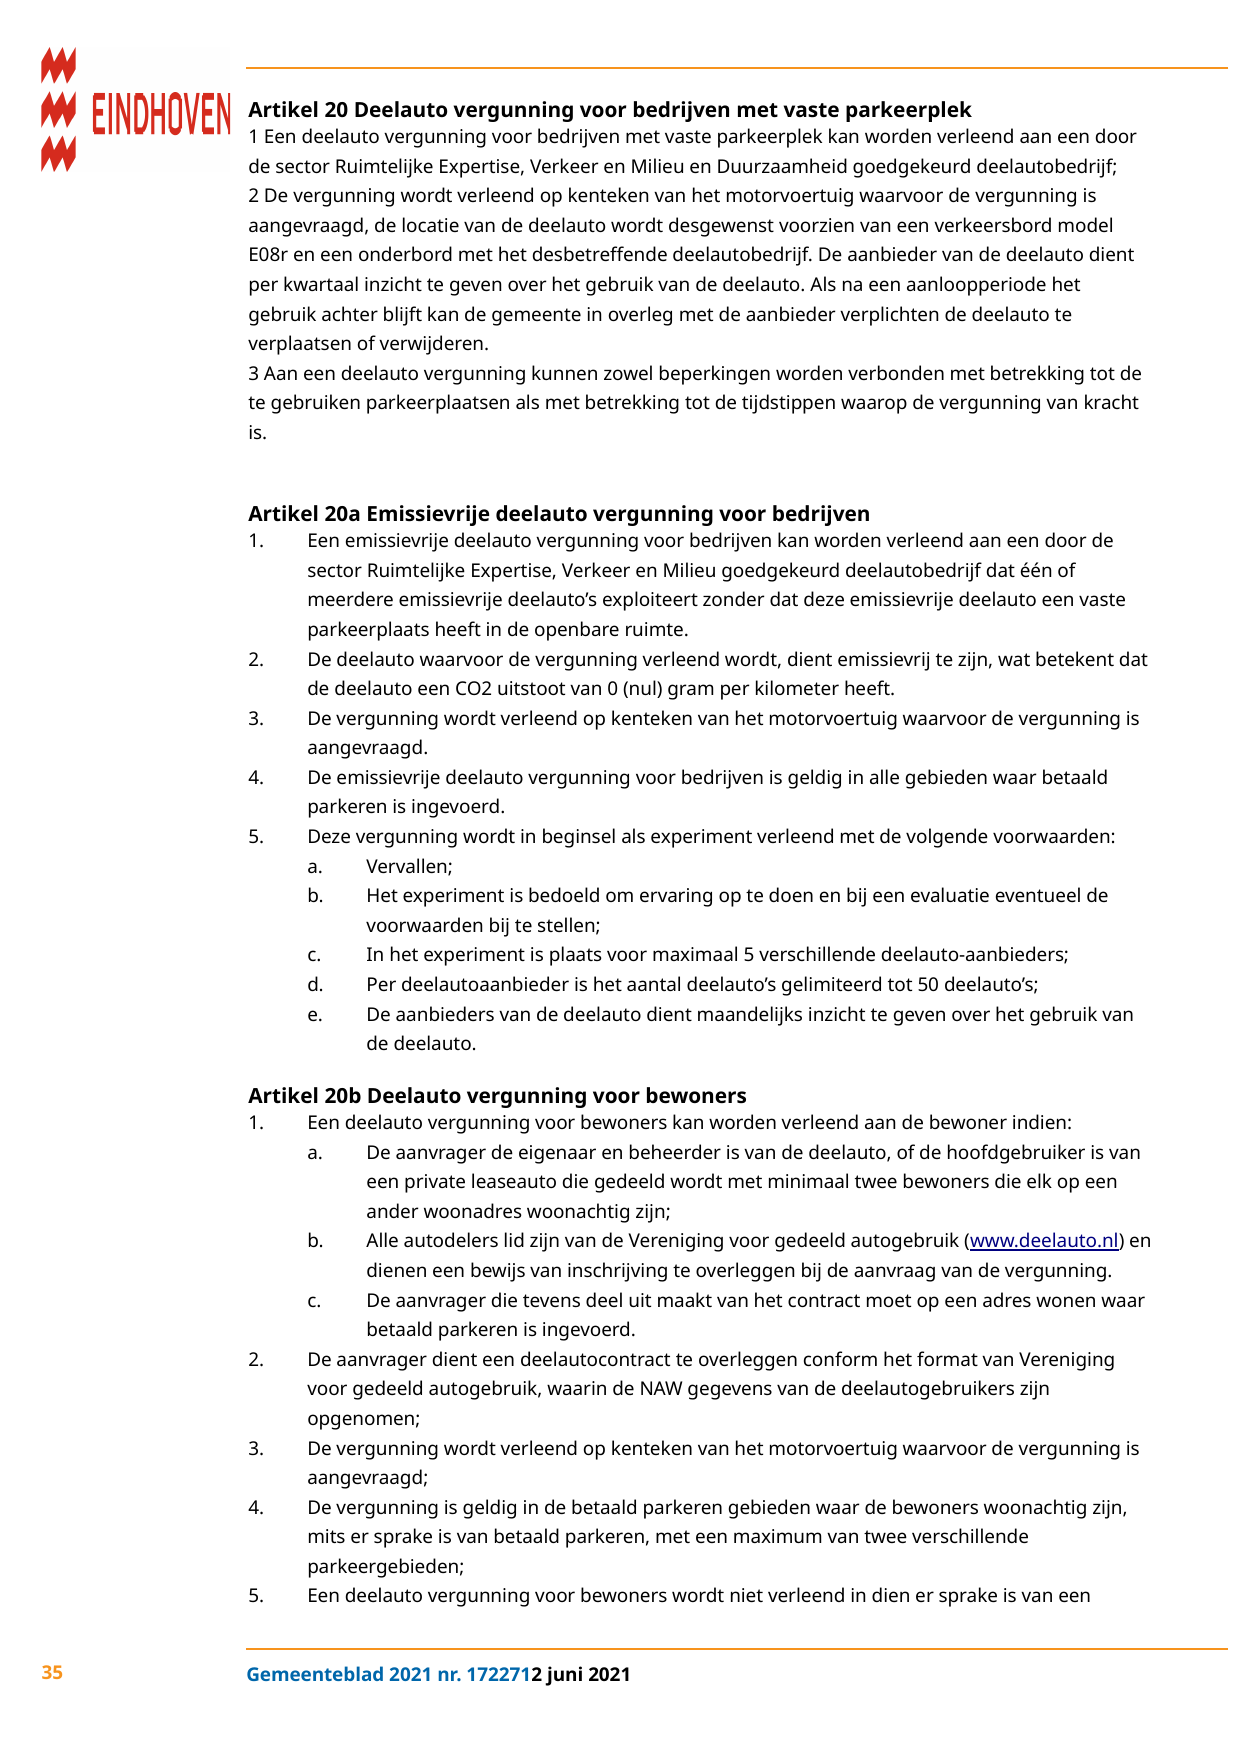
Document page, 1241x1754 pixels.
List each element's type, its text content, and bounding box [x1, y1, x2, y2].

text Artikel 20b Deelauto vergunning voor bewoners [248, 1081, 1152, 1109]
list De deelauto waarvoor de vergunning verleend wordt, dient emissievrij te zijn, wat betekent dat de deelauto een CO2 uitstoot van 0 (nul) gram per kilometer heeft. [248, 646, 1152, 701]
list De aanbieders van de deelauto dient maandelijks inzicht te geven over het gebruik van de deelauto. [307, 1001, 1152, 1056]
list De vergunning wordt verleend op kenteken van het motorvoertuig waarvoor de vergunning is aangevraagd. [248, 705, 1152, 760]
list In het experiment is plaats voor maximaal 5 verschillende deelauto-aanbieders; [307, 942, 1152, 967]
list Een deelauto vergunning voor bewoners kan worden verleend aan de bewoner indien: [248, 1109, 1152, 1135]
list Een deelauto vergunning voor bewoners wordt niet verleend in dien er sprake is van een [248, 1583, 1152, 1608]
list Het experiment is bedoeld om ervaring op te doen en bij een evaluatie eventueel de voorwaarden bij te stellen; [307, 882, 1152, 938]
picture [41, 47, 231, 172]
list Een emissievrije deelauto vergunning voor bedrijven kan worden verleend aan een door de sector Ruimtelijke Expertise, Verkeer en Milieu goedgekeurd deelautobedrijf dat één of meerdere emissievrije deelauto’s exploiteert zonder dat deze emissievrije deelauto een vaste parkeerplaats heeft in de openbare ruimte. [248, 527, 1152, 642]
text 3 Aan een deelauto vergunning kunnen zowel beperkingen worden verbonden met betrekking tot de te gebruiken parkeerplaatsen als met betrekking tot de tijdstippen waarop de vergunning van kracht is. [248, 360, 1152, 445]
list Alle autodelers lid zijn van de Vereniging voor gedeeld autogebruik (www.deelauto.nl) en dienen een bewijs van inschrijving te overleggen bij de aanvraag van de vergunning. [307, 1228, 1152, 1283]
text 2 De vergunning wordt verleend op kenteken van het motorvoertuig waarvoor de vergunning is aangevraagd, de locatie van de deelauto wordt desgewenst voorzien van een verkeersbord model E08r en een onderbord met het desbetreffende deelautobedrijf. De aanbieder van de deelauto dient per kwartaal inzicht te geven over het gebruik van de deelauto. Als na een aanloopperiode het gebruik achter blijft kan de gemeente in overleg met de aanbieder verplichten de deelauto te verplaatsen of verwijderen. [248, 182, 1152, 356]
text Artikel 20 Deelauto vergunning voor bedrijven met vaste parkeerplek [248, 95, 1152, 123]
list De vergunning is geldig in de betaald parkeren gebieden waar de bewoners woonachtig zijn, mits er sprake is van betaald parkeren, met een maximum van twee verschillende parkeergebieden; [248, 1494, 1152, 1579]
list De vergunning wordt verleend op kenteken van het motorvoertuig waarvoor de vergunning is aangevraagd; [248, 1435, 1152, 1490]
list De aanvrager de eigenaar en beheerder is van de deelauto, of de hoofdgebruiker is van een private leaseauto die gedeeld wordt met minimaal twee bewoners die elk op een ander woonadres woonachtig zijn; [307, 1139, 1152, 1224]
list Deze vergunning wordt in beginsel als experiment verleend met de volgende voorwaarden: [248, 823, 1152, 849]
list Vervallen; [307, 853, 1152, 879]
list Per deelautoaanbieder is het aantal deelauto’s gelimiteerd tot 50 deelauto’s; [307, 971, 1152, 997]
text Artikel 20a Emissievrije deelauto vergunning voor bedrijven [248, 499, 1152, 527]
list De aanvrager die tevens deel uit maakt van het contract moet op een adres wonen waar betaald parkeren is ingevoerd. [307, 1287, 1152, 1342]
list De aanvrager dient een deelautocontract te overleggen conform het format van Vereniging voor gedeeld autogebruik, waarin de NAW gegevens van de deelautogebruikers zijn opgenomen; [248, 1346, 1152, 1431]
text 1 Een deelauto vergunning voor bedrijven met vaste parkeerplek kan worden verleend aan een door de sector Ruimtelijke Expertise, Verkeer en Milieu en Duurzaamheid goedgekeurd deelautobedrijf; [248, 123, 1152, 178]
list De emissievrije deelauto vergunning voor bedrijven is geldig in alle gebieden waar betaald parkeren is ingevoerd. [248, 764, 1152, 819]
